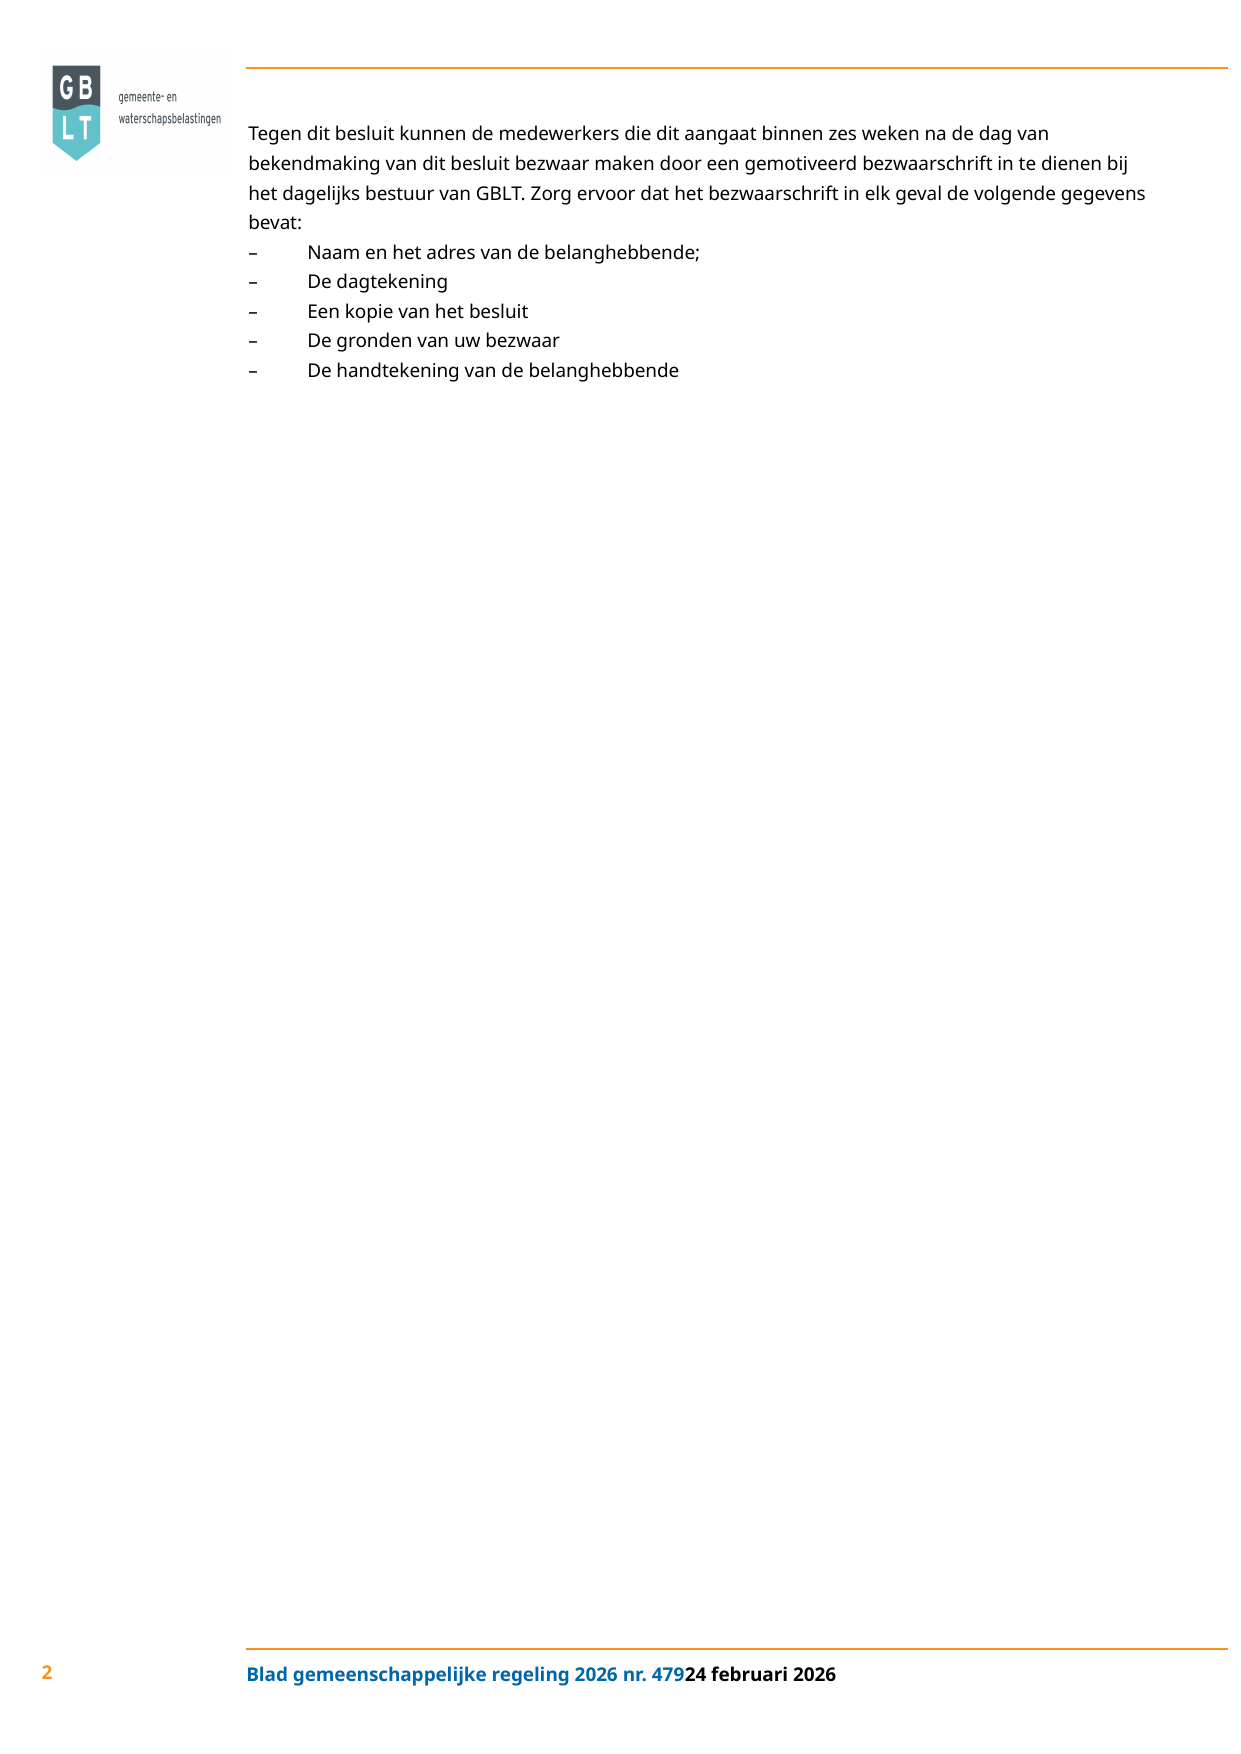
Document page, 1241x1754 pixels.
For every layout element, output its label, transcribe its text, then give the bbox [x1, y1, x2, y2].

picture [41, 47, 231, 172]
list De handtekening van de belanghebbende [248, 357, 1152, 383]
list De dagtekening [248, 268, 1152, 294]
list Een kopie van het besluit [248, 298, 1152, 324]
list Naam en het adres van de belanghebbende; [248, 239, 1152, 264]
list De gronden van uw bezwaar [248, 328, 1152, 353]
text Tegen dit besluit kunnen de medewerkers die dit aangaat binnen zes weken na de dag van bekendmaking van dit besluit bezwaar maken door een gemotiveerd bezwaarschrift in te dienen bij het dagelijks bestuur van GBLT. Zorg ervoor dat het bezwaarschrift in elk geval de volgende gegevens bevat: [248, 121, 1152, 235]
